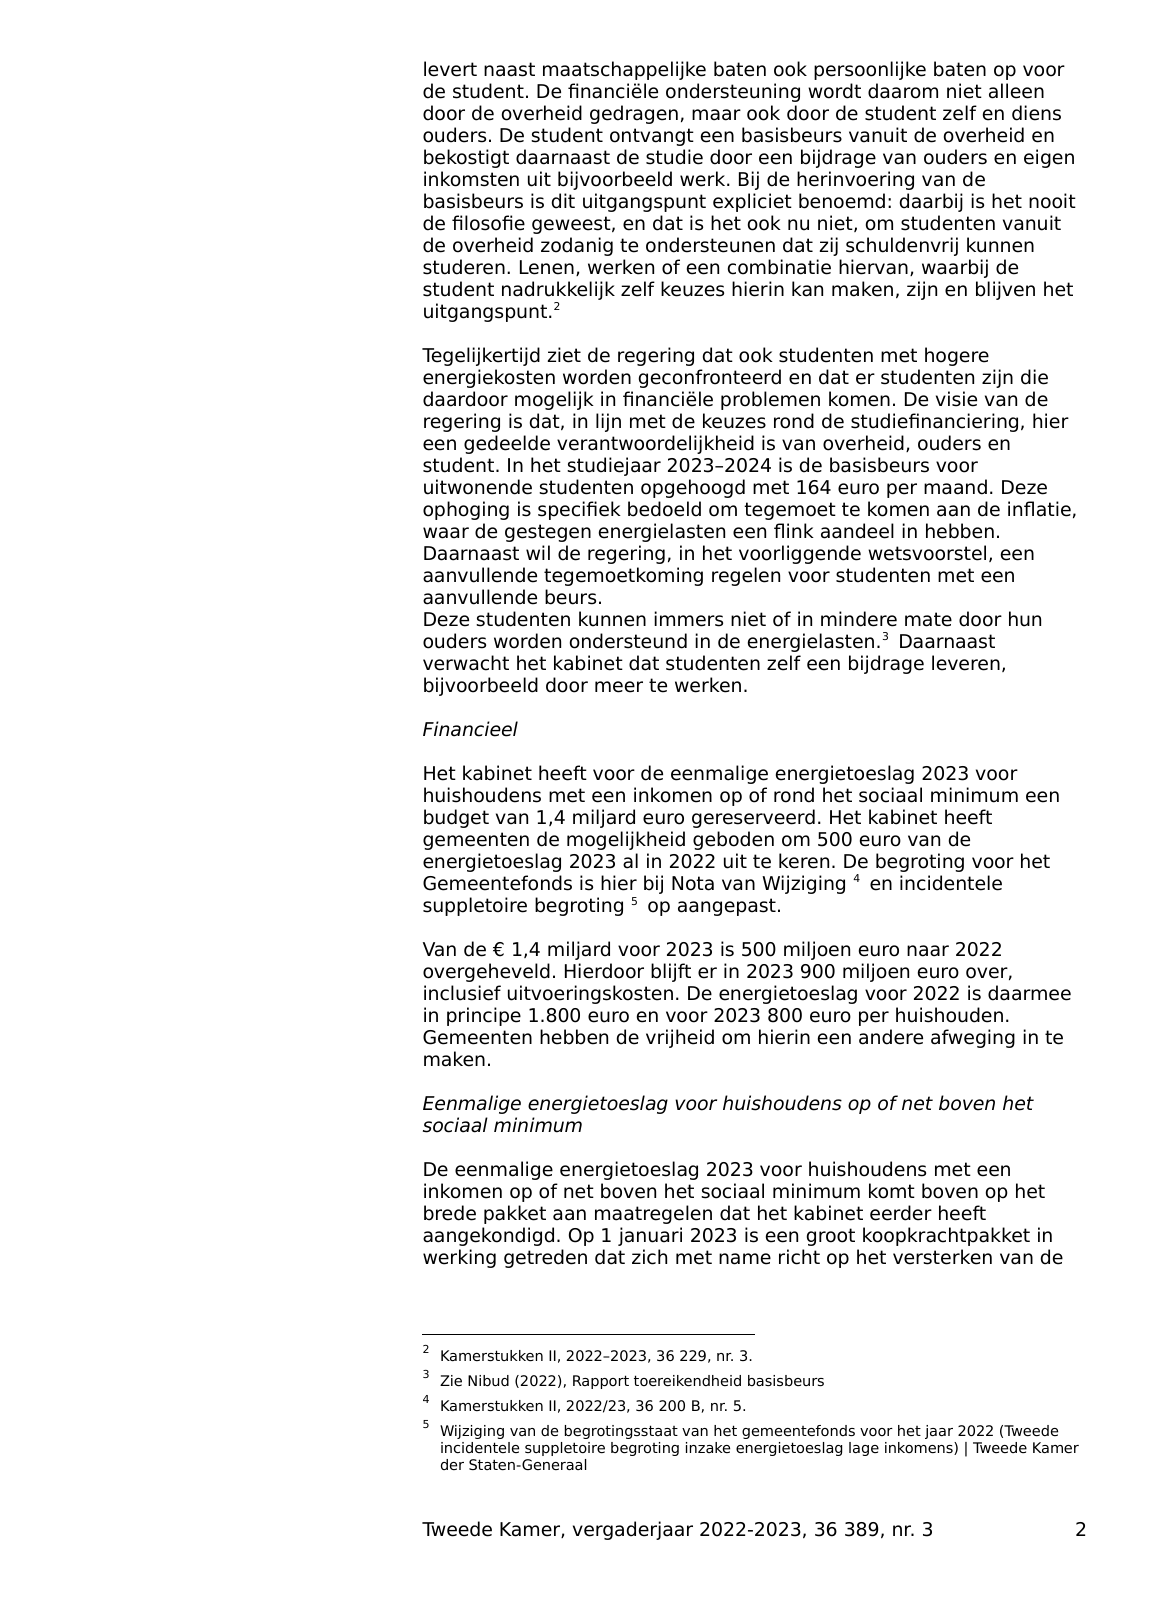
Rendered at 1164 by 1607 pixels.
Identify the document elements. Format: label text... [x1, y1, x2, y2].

text Van de € 1,4 miljard voor 2023 is 500 miljoen euro naar 2022 overgeheveld. Hierdoor blijft er in 2023 900 miljoen euro over, inclusief uitvoeringskosten. De energietoeslag voor 2022 is daarmee in principe 1.800 euro en voor 2023 800 euro per huishouden. Gemeenten hebben de vrijheid om hierin een andere afweging in te maken. [422, 939, 1087, 1071]
text De eenmalige energietoeslag 2023 voor huishoudens met een inkomen op of net boven het sociaal minimum komt boven op het brede pakket aan maatregelen dat het kabinet eerder heeft aangekondigd. Op 1 januari 2023 is een groot koopkrachtpakket in werking getreden dat zich met name richt op het versterken van de [422, 1159, 1087, 1269]
text Deze studenten kunnen immers niet of in mindere mate door hun ouders worden ondersteund in de energielasten. Daarnaast verwacht het kabinet dat studenten zelf een bijdrage leveren, bijvoorbeeld door meer te werken. [422, 609, 1087, 697]
text Het kabinet heeft voor de eenmalige energietoeslag 2023 voor huishoudens met een inkomen op of rond het sociaal minimum een budget van 1,4 miljard euro gereserveerd. Het kabinet heeft gemeenten de mogelijkheid geboden om 500 euro van de energietoeslag 2023 al in 2022 uit te keren. De begroting voor het Gemeentefonds is hier bij Nota van Wijziging en incidentele suppletoire begroting op aangepast. [422, 763, 1087, 917]
text levert naast maatschappelijke baten ook persoonlijke baten op voor de student. De financiële ondersteuning wordt daarom niet alleen door de overheid gedragen, maar ook door de student zelf en diens ouders. De student ontvangt een basisbeurs vanuit de overheid en bekostigt daarnaast de studie door een bijdrage van ouders en eigen inkomsten uit bijvoorbeeld werk. Bij de herinvoering van de basisbeurs is dit uitgangspunt expliciet benoemd: daarbij is het nooit de filosofie geweest, en dat is het ook nu niet, om studenten vanuit de overheid zodanig te ondersteunen dat zij schuldenvrij kunnen studeren. Lenen, werken of een combinatie hiervan, waarbij de student nadrukkelijk zelf keuzes hierin kan maken, zijn en blijven het uitgangspunt. [422, 59, 1087, 323]
text Kamerstukken II, 2022/23, 36 200 B, nr. 5. [422, 1393, 1087, 1416]
subtitle Eenmalige energietoeslag voor huishoudens op of net boven het sociaal minimum [422, 1093, 1087, 1137]
subtitle Financieel [422, 719, 1087, 741]
text Kamerstukken II, 2022–2023, 36 229, nr. 3. [422, 1343, 1087, 1366]
text Zie Nibud (2022), Rapport toereikendheid basisbeurs [422, 1368, 1087, 1391]
text Wijziging van de begrotingsstaat van het gemeentefonds voor het jaar 2022 (Tweede incidentele suppletoire begroting inzake energietoeslag lage inkomens) | Tweede Kamer der Staten-Generaal [422, 1418, 1087, 1474]
text Tegelijkertijd ziet de regering dat ook studenten met hogere energiekosten worden geconfronteerd en dat er studenten zijn die daardoor mogelijk in financiële problemen komen. De visie van de regering is dat, in lijn met de keuzes rond de studiefinanciering, hier een gedeelde verantwoordelijkheid is van overheid, ouders en student. In het studiejaar 2023–2024 is de basisbeurs voor uitwonende studenten opgehoogd met 164 euro per maand. Deze ophoging is specifiek bedoeld om tegemoet te komen aan de inflatie, waar de gestegen energielasten een flink aandeel in hebben. Daarnaast wil de regering, in het voorliggende wetsvoorstel, een aanvullende tegemoetkoming regelen voor studenten met een aanvullende beurs. [422, 345, 1087, 609]
